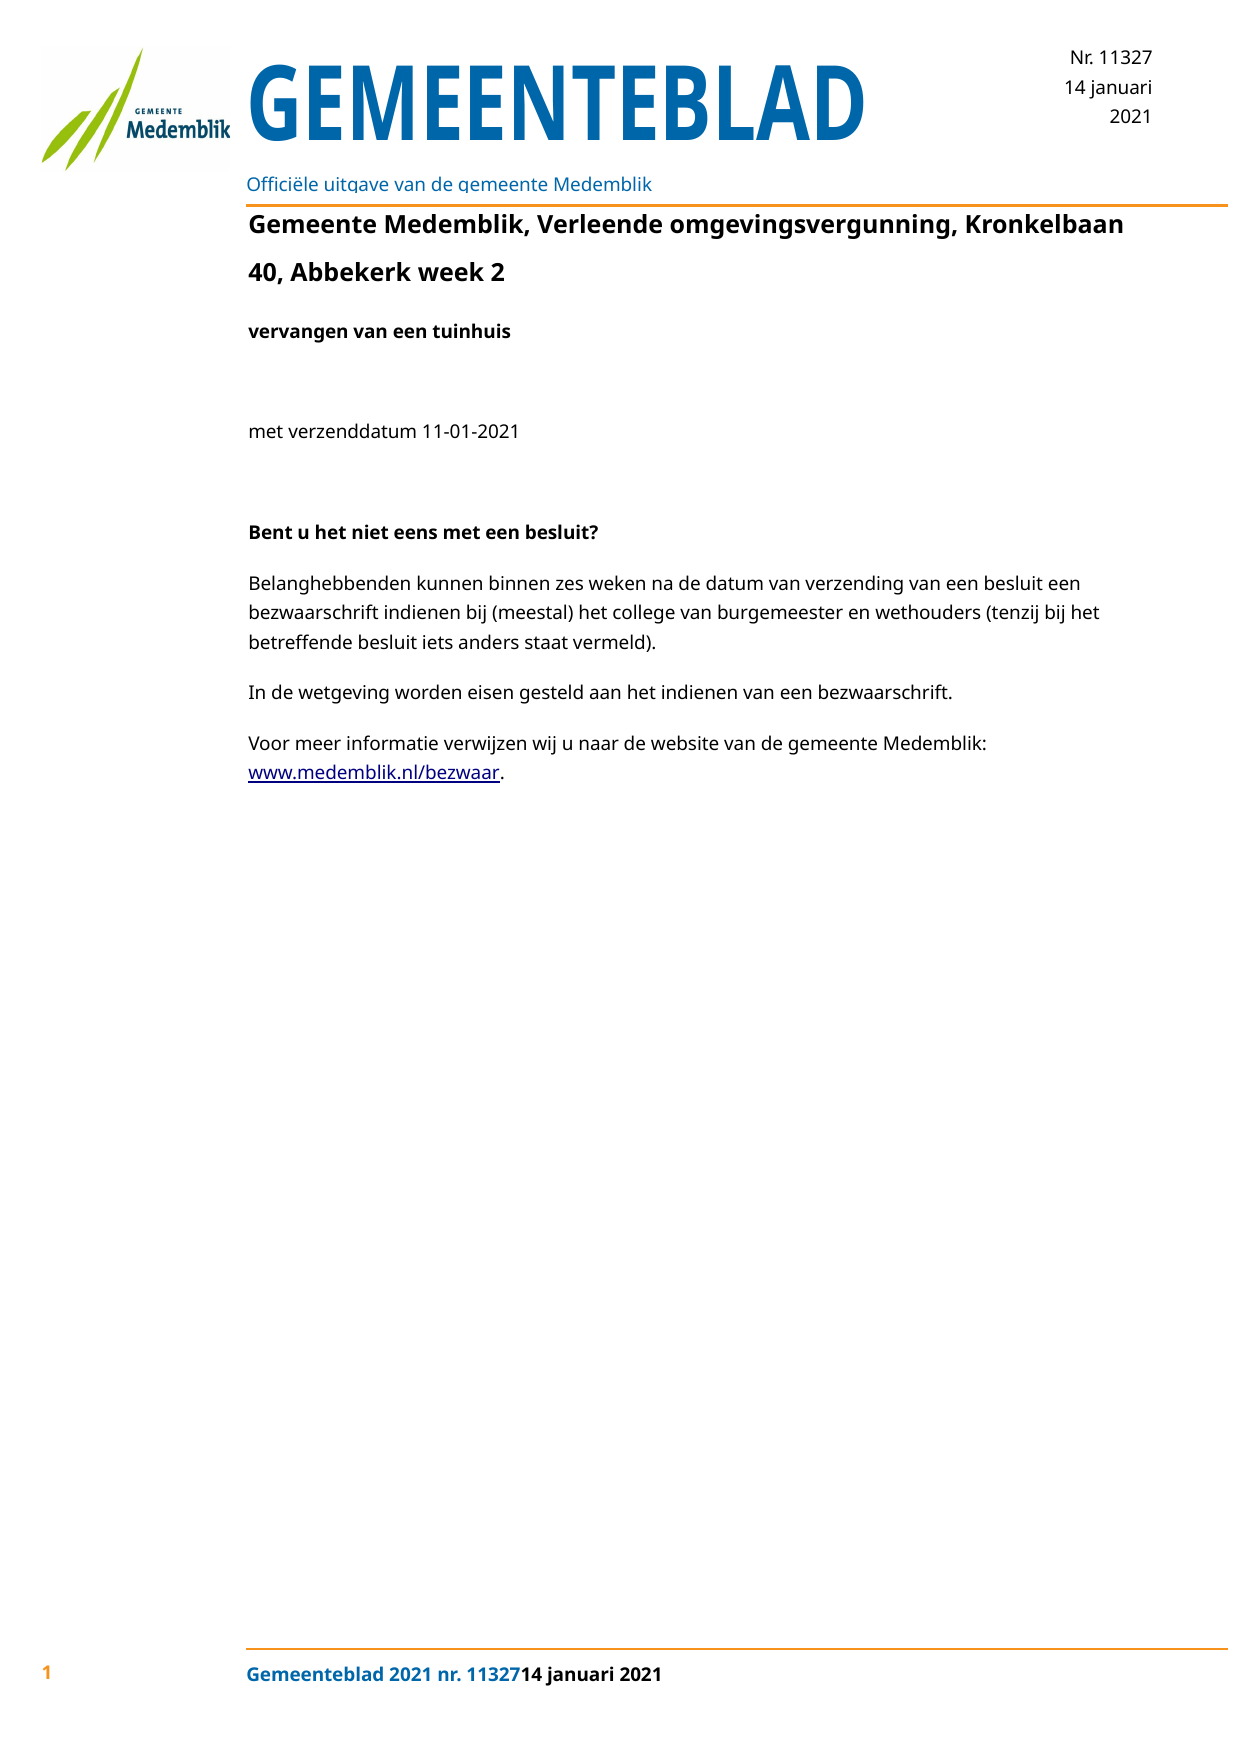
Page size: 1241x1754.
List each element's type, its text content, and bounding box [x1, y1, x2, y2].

text met verzenddatum 11-01-2021 [248, 419, 1152, 444]
text Belanghebbenden kunnen binnen zes weken na de datum van verzending van een besluit een bezwaarschrift indienen bij (meestal) het college van burgemeester en wethouders (tenzij bij het betreffende besluit iets anders staat vermeld). [248, 570, 1152, 655]
text Gemeente Medemblik, Verleende omgevingsvergunning, Kronkelbaan 40, Abbekerk week 2 [248, 207, 1152, 288]
text In de wetgeving worden eisen gesteld aan het indienen van een bezwaarschrift. [248, 679, 1152, 705]
text Bent u het niet eens met een besluit? [248, 519, 1152, 545]
picture [41, 47, 231, 172]
text Voor meer informatie verwijzen wij u naar de website van de gemeente Medemblik: www.medemblik.nl/bezwaar. [248, 730, 1152, 785]
text vervangen van een tuinhuis [248, 318, 1152, 344]
